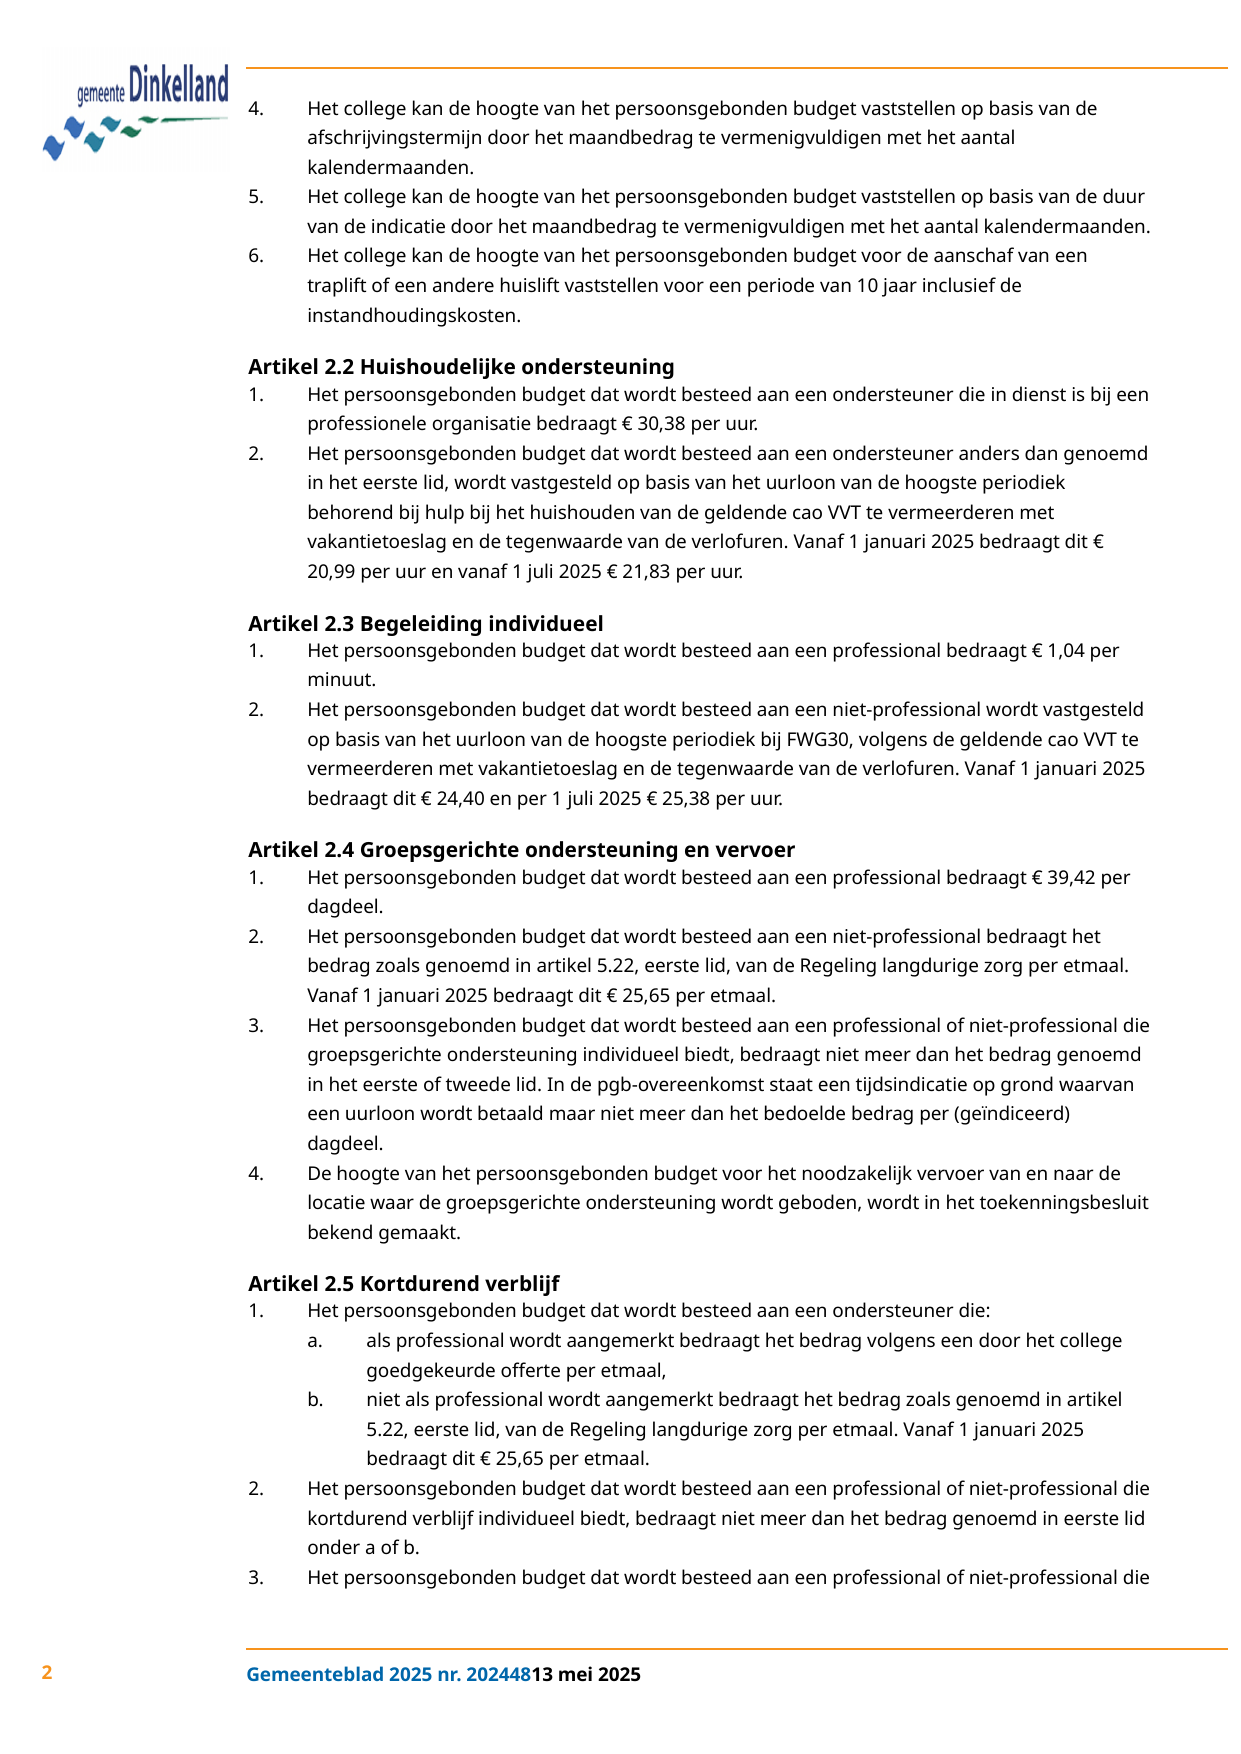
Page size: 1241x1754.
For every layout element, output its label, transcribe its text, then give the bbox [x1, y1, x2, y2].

list Het persoonsgebonden budget dat wordt besteed aan een professional bedraagt € 39,42 per dagdeel. [248, 864, 1152, 919]
picture [41, 47, 231, 172]
list niet als professional wordt aangemerkt bedraagt het bedrag zoals genoemd in artikel 5.22, eerste lid, van de Regeling langdurige zorg per etmaal. Vanaf 1 januari 2025 bedraagt dit € 25,65 per etmaal. [307, 1386, 1152, 1471]
list Het persoonsgebonden budget dat wordt besteed aan een niet-professional bedraagt het bedrag zoals genoemd in artikel 5.22, eerste lid, van de Regeling langdurige zorg per etmaal. Vanaf 1 januari 2025 bedraagt dit € 25,65 per etmaal. [248, 923, 1152, 1008]
text Artikel 2.5 Kortdurend verblijf [248, 1269, 1152, 1298]
text Artikel 2.2 Huishoudelijke ondersteuning [248, 352, 1152, 381]
list Het college kan de hoogte van het persoonsgebonden budget vaststellen op basis van de afschrijvingstermijn door het maandbedrag te vermenigvuldigen met het aantal kalendermaanden. [248, 95, 1152, 180]
list Het college kan de hoogte van het persoonsgebonden budget vaststellen op basis van de duur van de indicatie door het maandbedrag te vermenigvuldigen met het aantal kalendermaanden. [248, 183, 1152, 239]
list Het college kan de hoogte van het persoonsgebonden budget voor de aanschaf van een traplift of een andere huislift vaststellen voor een periode van 10 jaar inclusief de instandhoudingskosten. [248, 243, 1152, 328]
list Het persoonsgebonden budget dat wordt besteed aan een professional of niet-professional die kortdurend verblijf individueel biedt, bedraagt niet meer dan het bedrag genoemd in eerste lid onder a of b. [248, 1475, 1152, 1560]
list Het persoonsgebonden budget dat wordt besteed aan een ondersteuner anders dan genoemd in het eerste lid, wordt vastgesteld op basis van het uurloon van de hoogste periodiek behorend bij hulp bij het huishouden van de geldende cao VVT te vermeerderen met vakantietoeslag en de tegenwaarde van de verlofuren. Vanaf 1 januari 2025 bedraagt dit € 20,99 per uur en vanaf 1 juli 2025 € 21,83 per uur. [248, 440, 1152, 584]
text Artikel 2.4 Groepsgerichte ondersteuning en vervoer [248, 835, 1152, 864]
list Het persoonsgebonden budget dat wordt besteed aan een ondersteuner die: [248, 1298, 1152, 1323]
list als professional wordt aangemerkt bedraagt het bedrag volgens een door het college goedgekeurde offerte per etmaal, [307, 1327, 1152, 1383]
list Het persoonsgebonden budget dat wordt besteed aan een ondersteuner die in dienst is bij een professionele organisatie bedraagt € 30,38 per uur. [248, 381, 1152, 436]
text Artikel 2.3 Begeleiding individueel [248, 609, 1152, 637]
list Het persoonsgebonden budget dat wordt besteed aan een professional bedraagt € 1,04 per minuut. [248, 637, 1152, 692]
list Het persoonsgebonden budget dat wordt besteed aan een professional of niet-professional die [248, 1564, 1152, 1590]
list Het persoonsgebonden budget dat wordt besteed aan een professional of niet-professional die groepsgerichte ondersteuning individueel biedt, bedraagt niet meer dan het bedrag genoemd in het eerste of tweede lid. In de pgb-overeenkomst staat een tijdsindicatie op grond waarvan een uurloon wordt betaald maar niet meer dan het bedoelde bedrag per (geïndiceerd) dagdeel. [248, 1012, 1152, 1156]
list De hoogte van het persoonsgebonden budget voor het noodzakelijk vervoer van en naar de locatie waar de groepsgerichte ondersteuning wordt geboden, wordt in het toekenningsbesluit bekend gemaakt. [248, 1160, 1152, 1244]
list Het persoonsgebonden budget dat wordt besteed aan een niet-professional wordt vastgesteld op basis van het uurloon van de hoogste periodiek bij FWG30, volgens de geldende cao VVT te vermeerderen met vakantietoeslag en de tegenwaarde van de verlofuren. Vanaf 1 januari 2025 bedraagt dit € 24,40 en per 1 juli 2025 € 25,38 per uur. [248, 696, 1152, 811]
